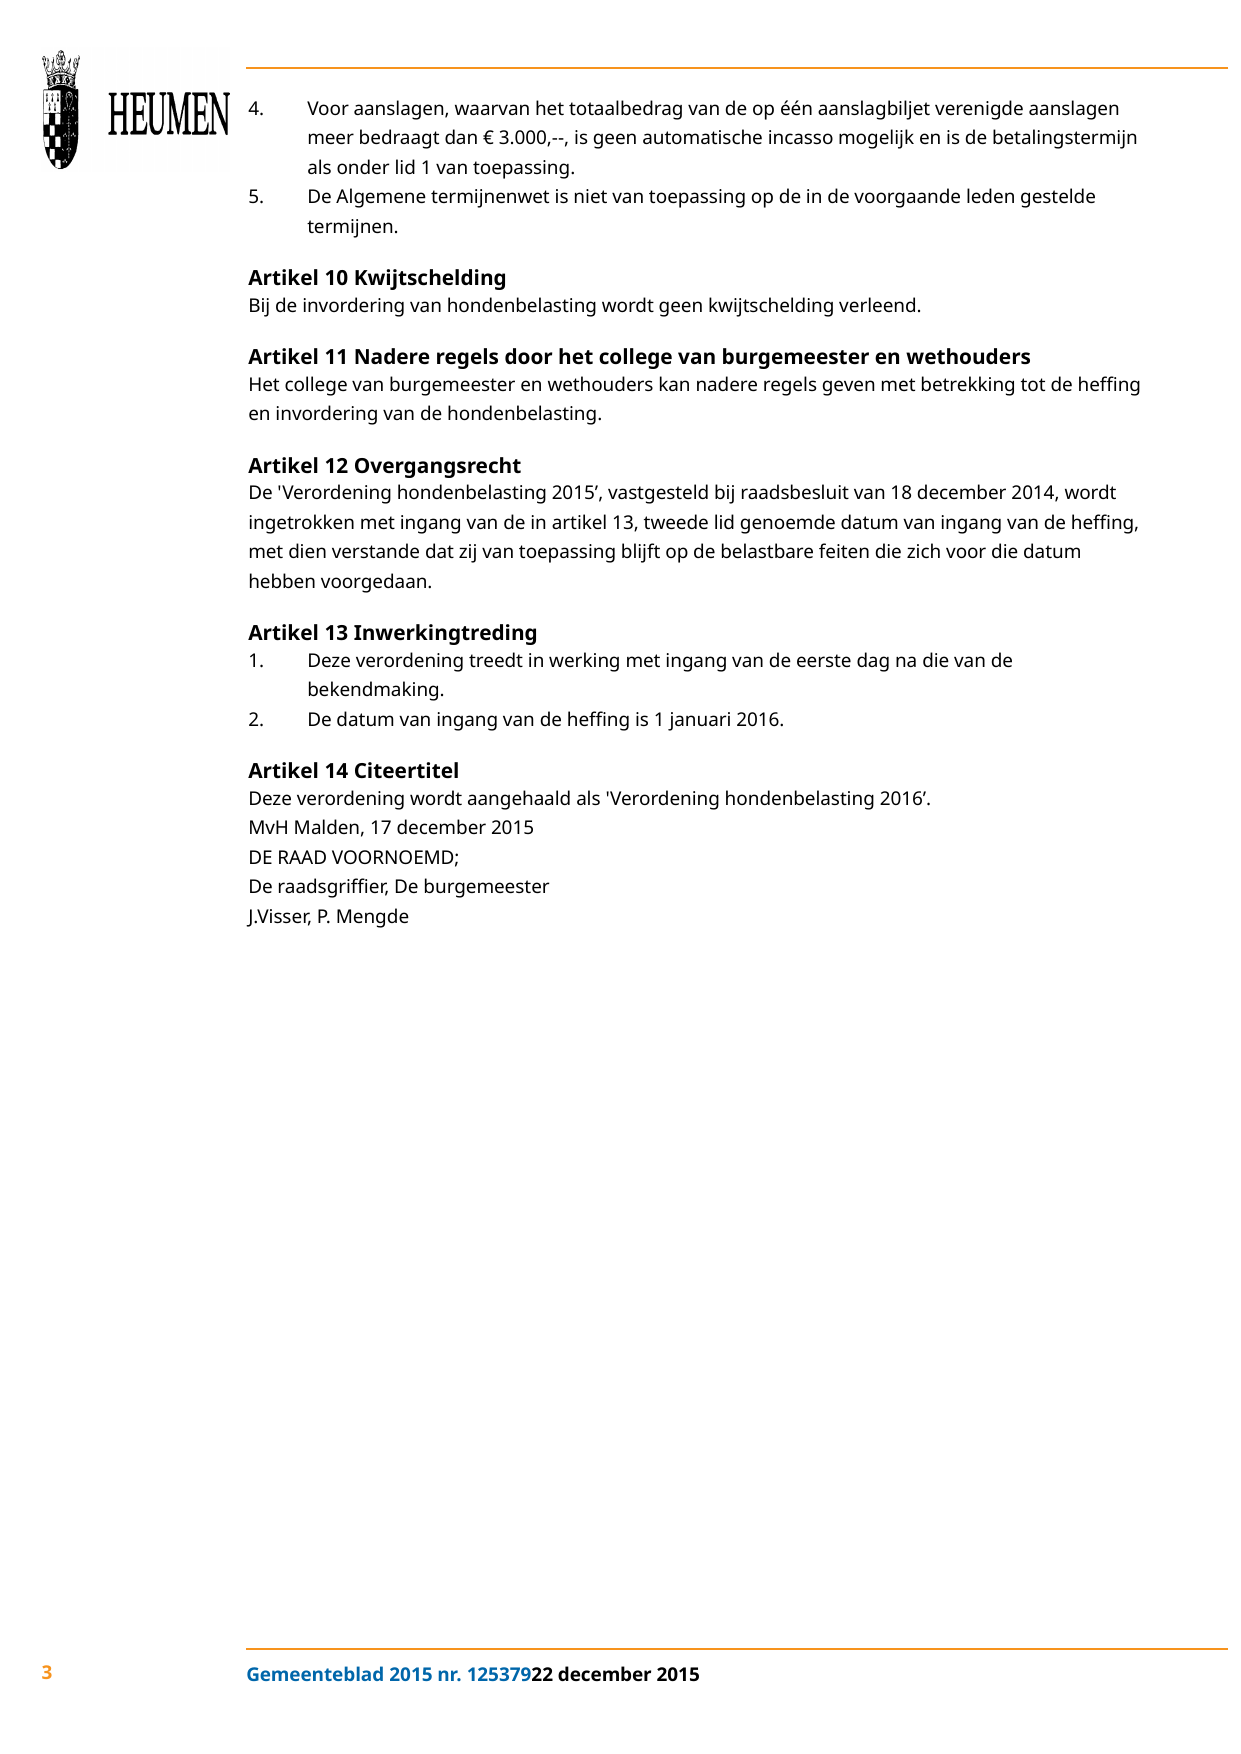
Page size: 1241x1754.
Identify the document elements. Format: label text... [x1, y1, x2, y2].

text De raadsgriffier, De burgemeester [248, 874, 1152, 899]
text Artikel 10 Kwijtschelding [248, 263, 1152, 292]
text DE RAAD VOORNOEMD; [248, 844, 1152, 870]
text Bij de invordering van hondenbelasting wordt geen kwijtschelding verleend. [248, 292, 1152, 318]
text Deze verordening wordt aangehaald als 'Verordening hondenbelasting 2016’. [248, 785, 1152, 811]
picture [41, 47, 231, 172]
text MvH Malden, 17 december 2015 [248, 814, 1152, 840]
list De Algemene termijnenwet is niet van toepassing op de in de voorgaande leden gestelde termijnen. [248, 183, 1152, 239]
list Voor aanslagen, waarvan het totaalbedrag van de op één aanslagbiljet verenigde aanslagen meer bedraagt dan € 3.000,--, is geen automatische incasso mogelijk en is de betalingstermijn als onder lid 1 van toepassing. [248, 95, 1152, 180]
text De 'Verordening hondenbelasting 2015’, vastgesteld bij raadsbesluit van 18 december 2014, wordt ingetrokken met ingang van de in artikel 13, tweede lid genoemde datum van ingang van de heffing, met dien verstande dat zij van toepassing blijft op de belastbare feiten die zich voor die datum hebben voorgedaan. [248, 479, 1152, 594]
text Artikel 13 Inwerkingtreding [248, 618, 1152, 647]
text Artikel 11 Nadere regels door het college van burgemeester en wethouders [248, 342, 1152, 371]
list De datum van ingang van de heffing is 1 januari 2016. [248, 706, 1152, 732]
text Artikel 12 Overgangsrecht [248, 451, 1152, 479]
list Deze verordening treedt in werking met ingang van de eerste dag na die van de bekendmaking. [248, 647, 1152, 702]
text J.Visser, P. Mengde [248, 903, 1152, 929]
text Artikel 14 Citeertitel [248, 756, 1152, 785]
text Het college van burgemeester en wethouders kan nadere regels geven met betrekking tot de heffing en invordering van de hondenbelasting. [248, 371, 1152, 426]
